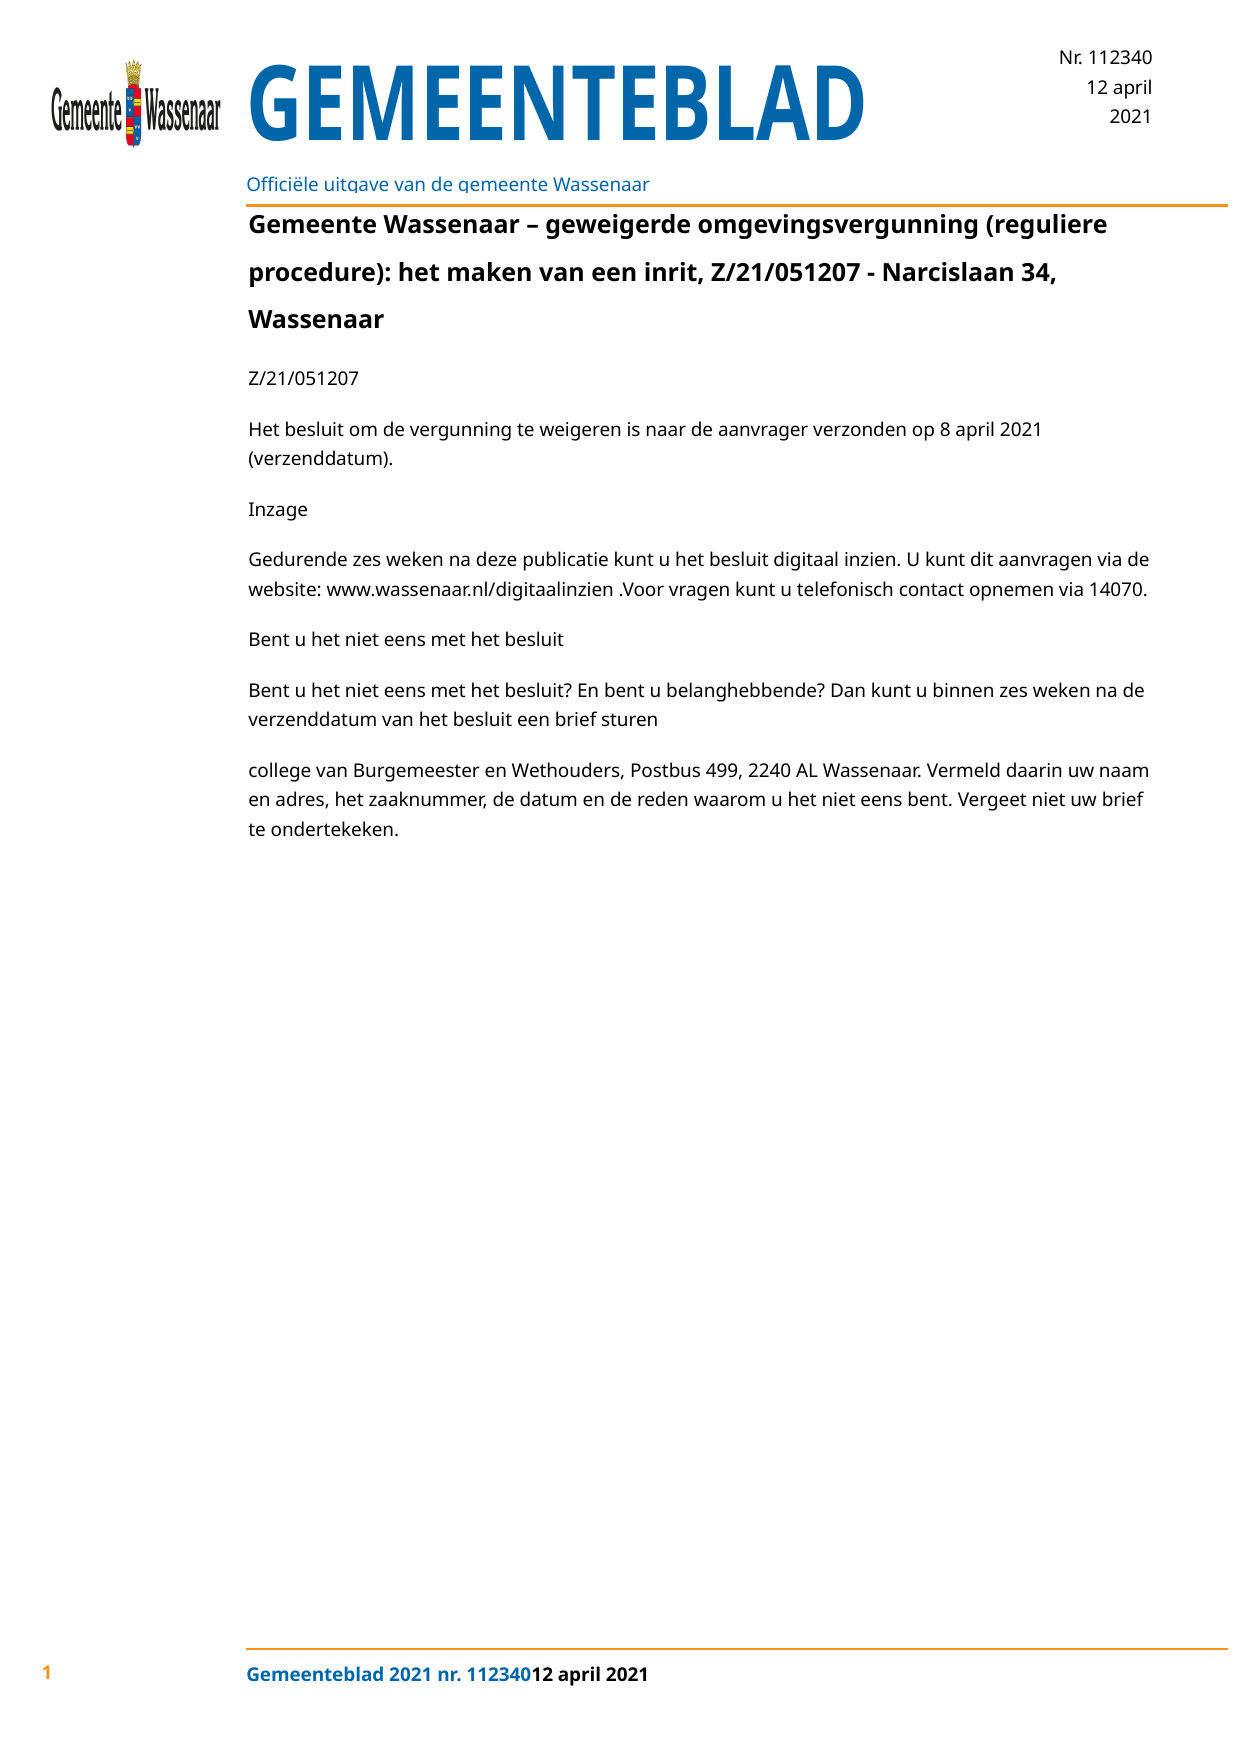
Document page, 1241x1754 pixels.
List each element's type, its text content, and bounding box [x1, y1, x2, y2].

text Gemeente Wassenaar – geweigerde omgevingsvergunning (reguliere procedure): het maken van een inrit, Z/21/051207 - Narcislaan 34, Wassenaar [248, 207, 1152, 336]
text Z/21/051207 [248, 366, 1152, 391]
picture [41, 47, 231, 172]
text Bent u het niet eens met het besluit? En bent u belanghebbende? Dan kunt u binnen zes weken na de verzenddatum van het besluit een brief sturen [248, 677, 1152, 732]
text Het besluit om de vergunning te weigeren is naar de aanvrager verzonden op 8 april 2021 (verzenddatum). [248, 416, 1152, 471]
text Inzage [248, 496, 1152, 522]
text Gedurende zes weken na deze publicatie kunt u het besluit digitaal inzien. U kunt dit aanvragen via de website: www.wassenaar.nl/digitaalinzien .Voor vragen kunt u telefonisch contact opnemen via 14070. [248, 546, 1152, 602]
text college van Burgemeester en Wethouders, Postbus 499, 2240 AL Wassenaar. Vermeld daarin uw naam en adres, het zaaknummer, de datum en de reden waarom u het niet eens bent. Vergeet niet uw brief te ondertekeken. [248, 757, 1152, 842]
text Bent u het niet eens met het besluit [248, 626, 1152, 652]
